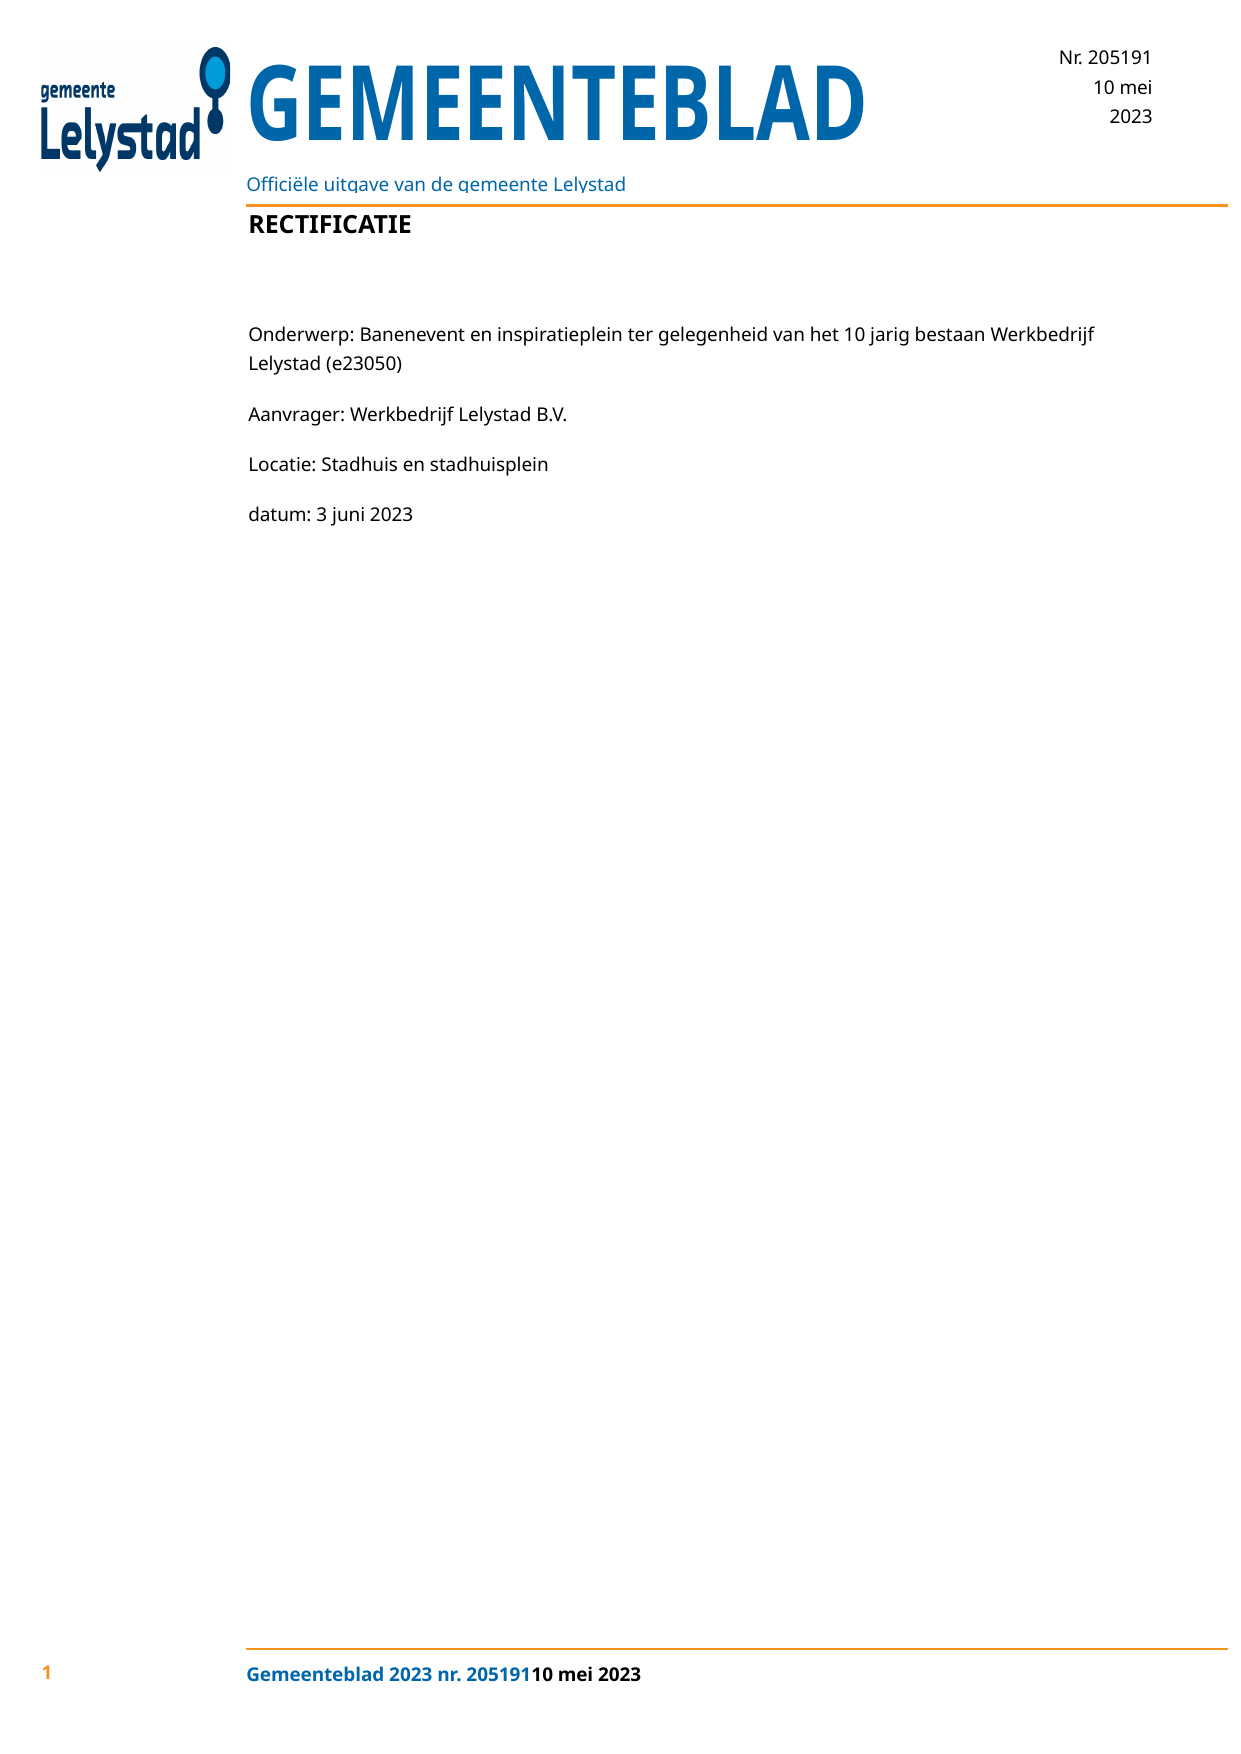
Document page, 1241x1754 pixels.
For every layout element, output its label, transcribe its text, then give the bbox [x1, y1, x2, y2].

text Onderwerp: Banenevent en inspiratieplein ter gelegenheid van het 10 jarig bestaan Werkbedrijf Lelystad (e23050) [248, 321, 1152, 376]
text Locatie: Stadhuis en stadhuisplein [248, 451, 1152, 477]
text Aanvrager: Werkbedrijf Lelystad B.V. [248, 401, 1152, 426]
text datum: 3 juni 2023 [248, 502, 1152, 527]
picture [41, 47, 231, 172]
text RECTIFICATIE [248, 207, 1152, 241]
